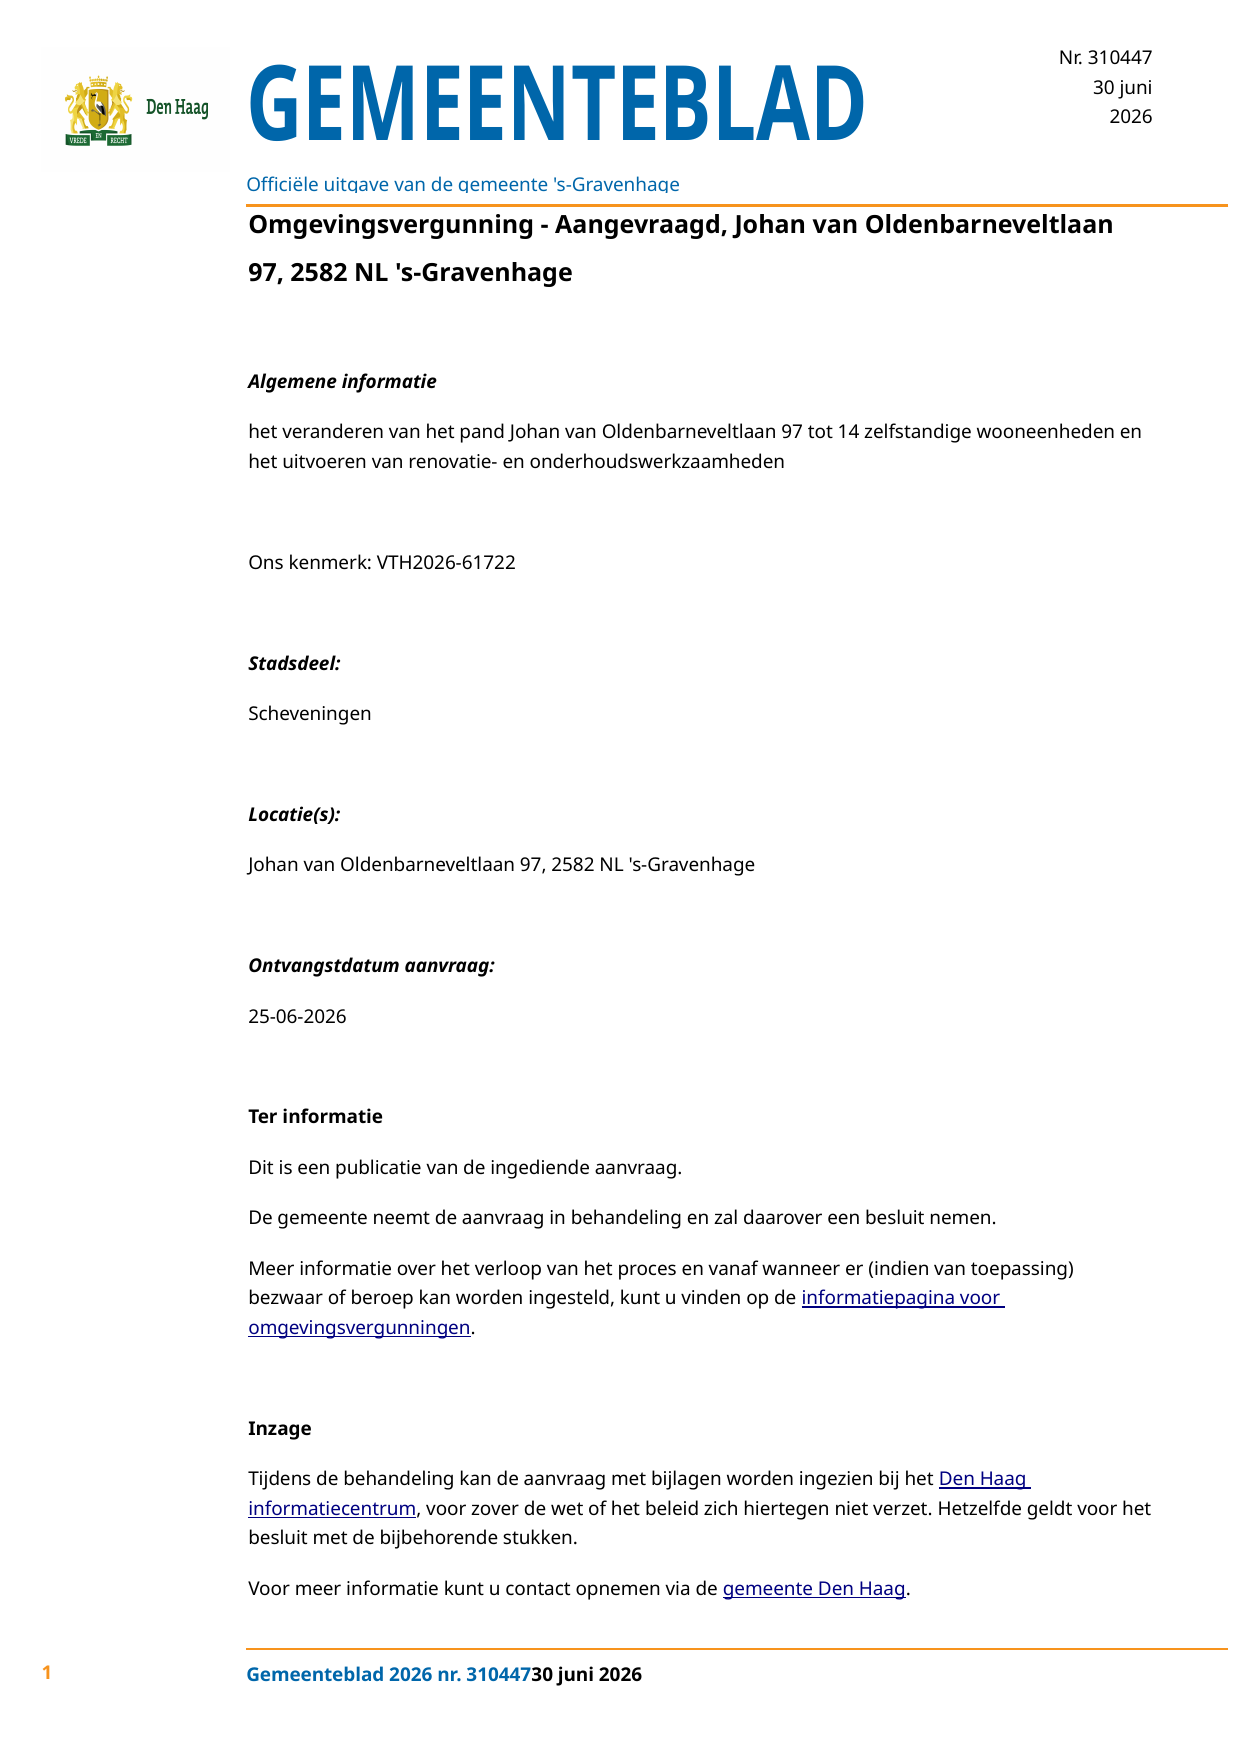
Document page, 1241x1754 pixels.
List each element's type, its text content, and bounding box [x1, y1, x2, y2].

text Ons kenmerk: VTH2026-61722 [248, 549, 1152, 575]
text Meer informatie over het verloop van het proces en vanaf wanneer er (indien van toepassing) bezwaar of beroep kan worden ingesteld, kunt u vinden op de informatiepagina voor omgevingsvergunningen. [248, 1255, 1152, 1340]
text Ontvangstdatum aanvraag: [248, 952, 1152, 978]
text Dit is een publicatie van de ingediende aanvraag. [248, 1154, 1152, 1180]
text Ter informatie [248, 1104, 1152, 1129]
text De gemeente neemt de aanvraag in behandeling en zal daarover een besluit nemen. [248, 1204, 1152, 1230]
text Stadsdeel: [248, 650, 1152, 676]
text 25-06-2026 [248, 1003, 1152, 1029]
text Voor meer informatie kunt u contact opnemen via de gemeente Den Haag. [248, 1575, 1152, 1601]
picture [41, 47, 231, 172]
text Scheveningen [248, 700, 1152, 726]
text Inzage [248, 1415, 1152, 1441]
text Locatie(s): [248, 801, 1152, 827]
text Algemene informatie [248, 368, 1152, 394]
text Tijdens de behandeling kan de aanvraag met bijlagen worden ingezien bij het Den Haag informatiecentrum, voor zover de wet of het beleid zich hiertegen niet verzet. Hetzelfde geldt voor het besluit met de bijbehorende stukken. [248, 1465, 1152, 1550]
text Johan van Oldenbarneveltlaan 97, 2582 NL 's-Gravenhage [248, 852, 1152, 877]
text Omgevingsvergunning - Aangevraagd, Johan van Oldenbarneveltlaan 97, 2582 NL 's-Gravenhage [248, 207, 1152, 288]
text het veranderen van het pand Johan van Oldenbarneveltlaan 97 tot 14 zelfstandige wooneenheden en het uitvoeren van renovatie- en onderhoudswerkzaamheden [248, 419, 1152, 474]
